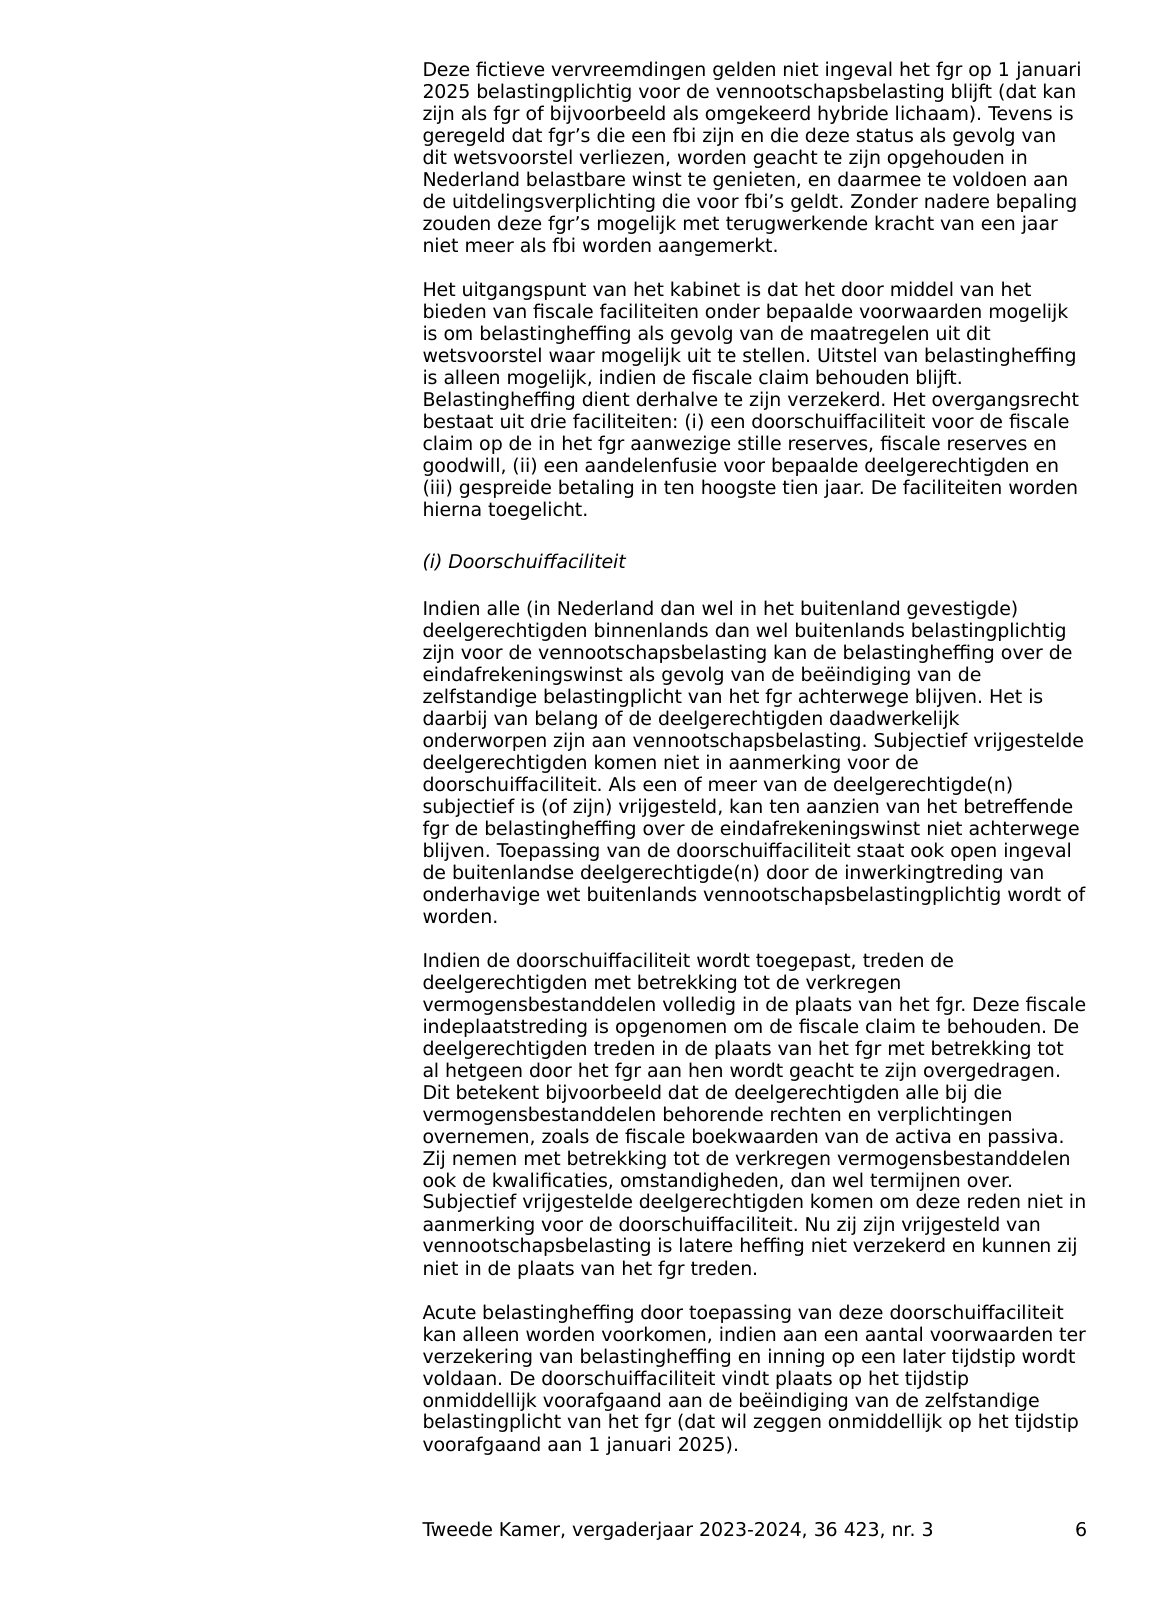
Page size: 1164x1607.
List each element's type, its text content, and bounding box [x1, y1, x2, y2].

text Acute belastingheffing door toepassing van deze doorschuiffaciliteit kan alleen worden voorkomen, indien aan een aantal voorwaarden ter verzekering van belastingheffing en inning op een later tijdstip wordt voldaan. De doorschuiffaciliteit vindt plaats op het tijdstip onmiddellijk voorafgaand aan de beëindiging van de zelfstandige belastingplicht van het fgr (dat wil zeggen onmiddellijk op het tijdstip voorafgaand aan 1 januari 2025). [422, 1302, 1087, 1455]
subtitle (i) Doorschuiffaciliteit [422, 551, 1087, 573]
text Deze fictieve vervreemdingen gelden niet ingeval het fgr op 1 januari 2025 belastingplichtig voor de vennootschapsbelasting blijft (dat kan zijn als fgr of bijvoorbeeld als omgekeerd hybride lichaam). Tevens is geregeld dat fgr’s die een fbi zijn en die deze status als gevolg van dit wetsvoorstel verliezen, worden geacht te zijn opgehouden in Nederland belastbare winst te genieten, en daarmee te voldoen aan de uitdelingsverplichting die voor fbi’s geldt. Zonder nadere bepaling zouden deze fgr’s mogelijk met terugwerkende kracht van een jaar niet meer als fbi worden aangemerkt. [422, 59, 1087, 257]
text Het uitgangspunt van het kabinet is dat het door middel van het bieden van fiscale faciliteiten onder bepaalde voorwaarden mogelijk is om belastingheffing als gevolg van de maatregelen uit dit wetsvoorstel waar mogelijk uit te stellen. Uitstel van belastingheffing is alleen mogelijk, indien de fiscale claim behouden blijft. Belastingheffing dient derhalve te zijn verzekerd. Het overgangsrecht bestaat uit drie faciliteiten: (i) een doorschuiffaciliteit voor de fiscale claim op de in het fgr aanwezige stille reserves, fiscale reserves en goodwill, (ii) een aandelenfusie voor bepaalde deelgerechtigden en (iii) gespreide betaling in ten hoogste tien jaar. De faciliteiten worden hierna toegelicht. [422, 279, 1087, 521]
text Indien alle (in Nederland dan wel in het buitenland gevestigde) deelgerechtigden binnenlands dan wel buitenlands belastingplichtig zijn voor de vennootschapsbelasting kan de belastingheffing over de eindafrekeningswinst als gevolg van de beëindiging van de zelfstandige belastingplicht van het fgr achterwege blijven. Het is daarbij van belang of de deelgerechtigden daadwerkelijk onderworpen zijn aan vennootschapsbelasting. Subjectief vrijgestelde deelgerechtigden komen niet in aanmerking voor de doorschuiffaciliteit. Als een of meer van de deelgerechtigde(n) subjectief is (of zijn) vrijgesteld, kan ten aanzien van het betreffende fgr de belastingheffing over de eindafrekeningswinst niet achterwege blijven. Toepassing van de doorschuiffaciliteit staat ook open ingeval de buitenlandse deelgerechtigde(n) door de inwerkingtreding van onderhavige wet buitenlands vennootschapsbelastingplichtig wordt of worden. [422, 598, 1087, 927]
text Indien de doorschuiffaciliteit wordt toegepast, treden de deelgerechtigden met betrekking tot de verkregen vermogensbestanddelen volledig in de plaats van het fgr. Deze fiscale indeplaatstreding is opgenomen om de fiscale claim te behouden. De deelgerechtigden treden in de plaats van het fgr met betrekking tot al hetgeen door het fgr aan hen wordt geacht te zijn overgedragen. Dit betekent bijvoorbeeld dat de deelgerechtigden alle bij die vermogensbestanddelen behorende rechten en verplichtingen overnemen, zoals de fiscale boekwaarden van de activa en passiva. Zij nemen met betrekking tot de verkregen vermogensbestanddelen ook de kwalificaties, omstandigheden, dan wel termijnen over. Subjectief vrijgestelde deelgerechtigden komen om deze reden niet in aanmerking voor de doorschuiffaciliteit. Nu zij zijn vrijgesteld van vennootschapsbelasting is latere heffing niet verzekerd en kunnen zij niet in de plaats van het fgr treden. [422, 950, 1087, 1279]
